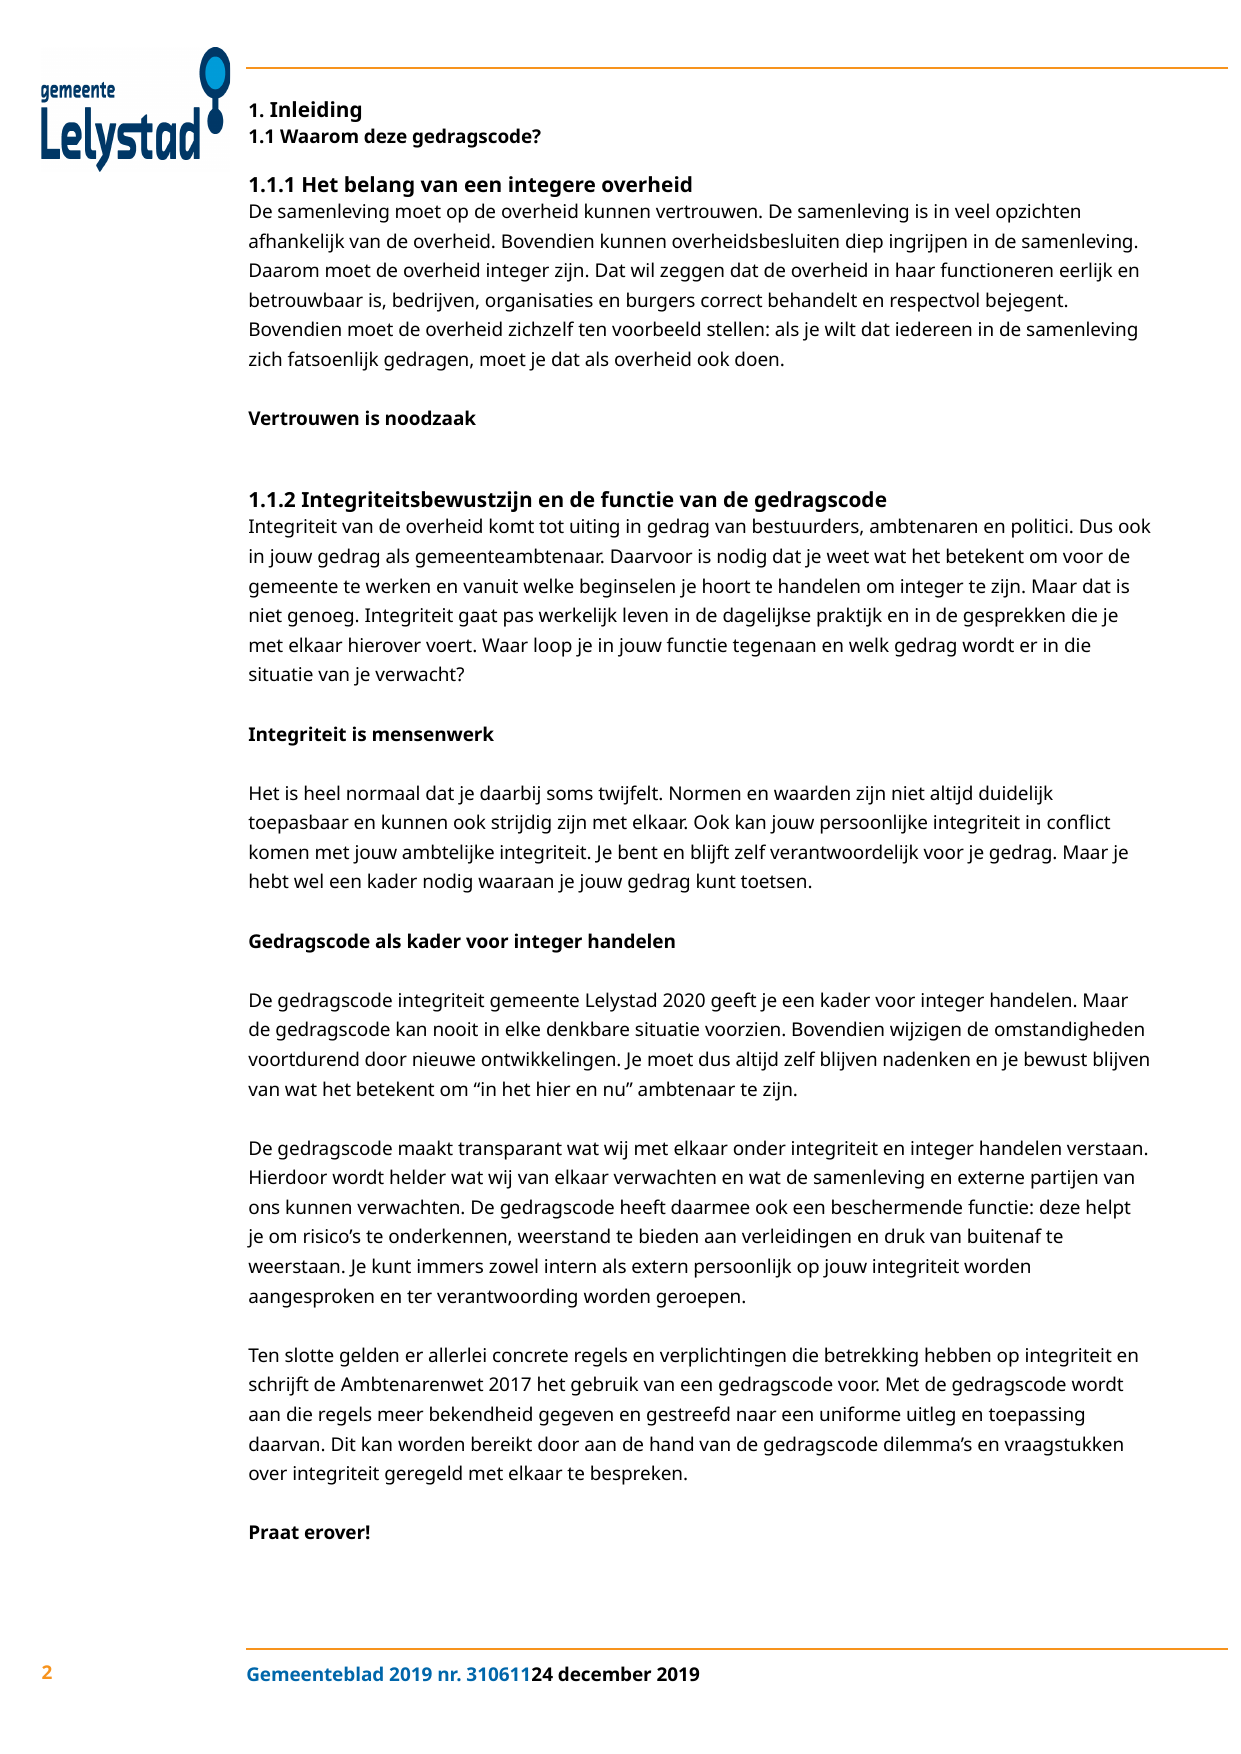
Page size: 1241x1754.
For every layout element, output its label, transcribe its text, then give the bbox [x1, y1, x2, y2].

text Vertrouwen is noodzaak [248, 405, 1152, 431]
text Integriteit is mensenwerk [248, 721, 1152, 747]
text 1. Inleiding [248, 95, 1152, 123]
text 1.1.1 Het belang van een integere overheid [248, 170, 1152, 198]
text De samenleving moet op de overheid kunnen vertrouwen. De samenleving is in veel opzichten afhankelijk van de overheid. Bovendien kunnen overheidsbesluiten diep ingrijpen in de samenleving. Daarom moet de overheid integer zijn. Dat wil zeggen dat de overheid in haar functioneren eerlijk en betrouwbaar is, bedrijven, organisaties en burgers correct behandelt en respectvol bejegent. Bovendien moet de overheid zichzelf ten voorbeeld stellen: als je wilt dat iedereen in de samenleving zich fatsoenlijk gedragen, moet je dat als overheid ook doen. [248, 198, 1152, 372]
text Integriteit van de overheid komt tot uiting in gedrag van bestuurders, ambtenaren en politici. Dus ook in jouw gedrag als gemeenteambtenaar. Daarvoor is nodig dat je weet wat het betekent om voor de gemeente te werken en vanuit welke beginselen je hoort te handelen om integer te zijn. Maar dat is niet genoeg. Integriteit gaat pas werkelijk leven in de dagelijkse praktijk en in de gesprekken die je met elkaar hierover voert. Waar loop je in jouw functie tegenaan en welk gedrag wordt er in die situatie van je verwacht? [248, 514, 1152, 687]
text Ten slotte gelden er allerlei concrete regels en verplichtingen die betrekking hebben op integriteit en schrijft de Ambtenarenwet 2017 het gebruik van een gedragscode voor. Met de gedragscode wordt aan die regels meer bekendheid gegeven en gestreefd naar een uniforme uitleg en toepassing daarvan. Dit kan worden bereikt door aan de hand van de gedragscode dilemma’s en vraagstukken over integriteit geregeld met elkaar te bespreken. [248, 1342, 1152, 1486]
text Het is heel normaal dat je daarbij soms twijfelt. Normen en waarden zijn niet altijd duidelijk toepasbaar en kunnen ook strijdig zijn met elkaar. Ook kan jouw persoonlijke integriteit in conflict komen met jouw ambtelijke integriteit. Je bent en blijft zelf verantwoordelijk voor je gedrag. Maar je hebt wel een kader nodig waaraan je jouw gedrag kunt toetsen. [248, 780, 1152, 894]
text 1.1.2 Integriteitsbewustzijn en de functie van de gedragscode [248, 485, 1152, 514]
text De gedragscode integriteit gemeente Lelystad 2020 geeft je een kader voor integer handelen. Maar de gedragscode kan nooit in elke denkbare situatie voorzien. Bovendien wijzigen de omstandigheden voortdurend door nieuwe ontwikkelingen. Je moet dus altijd zelf blijven nadenken en je bewust blijven van wat het betekent om “in het hier en nu” ambtenaar te zijn. [248, 987, 1152, 1102]
text Praat erover! [248, 1519, 1152, 1545]
text Gedragscode als kader voor integer handelen [248, 928, 1152, 954]
text 1.1 Waarom deze gedragscode? [248, 123, 1152, 149]
text De gedragscode maakt transparant wat wij met elkaar onder integriteit en integer handelen verstaan. Hierdoor wordt helder wat wij van elkaar verwachten en wat de samenleving en externe partijen van ons kunnen verwachten. De gedragscode heeft daarmee ook een beschermende functie: deze helpt je om risico’s te onderkennen, weerstand te bieden aan verleidingen en druk van buitenaf te weerstaan. Je kunt immers zowel intern als extern persoonlijk op jouw integriteit worden aangesproken en ter verantwoording worden geroepen. [248, 1135, 1152, 1309]
picture [41, 47, 231, 172]
